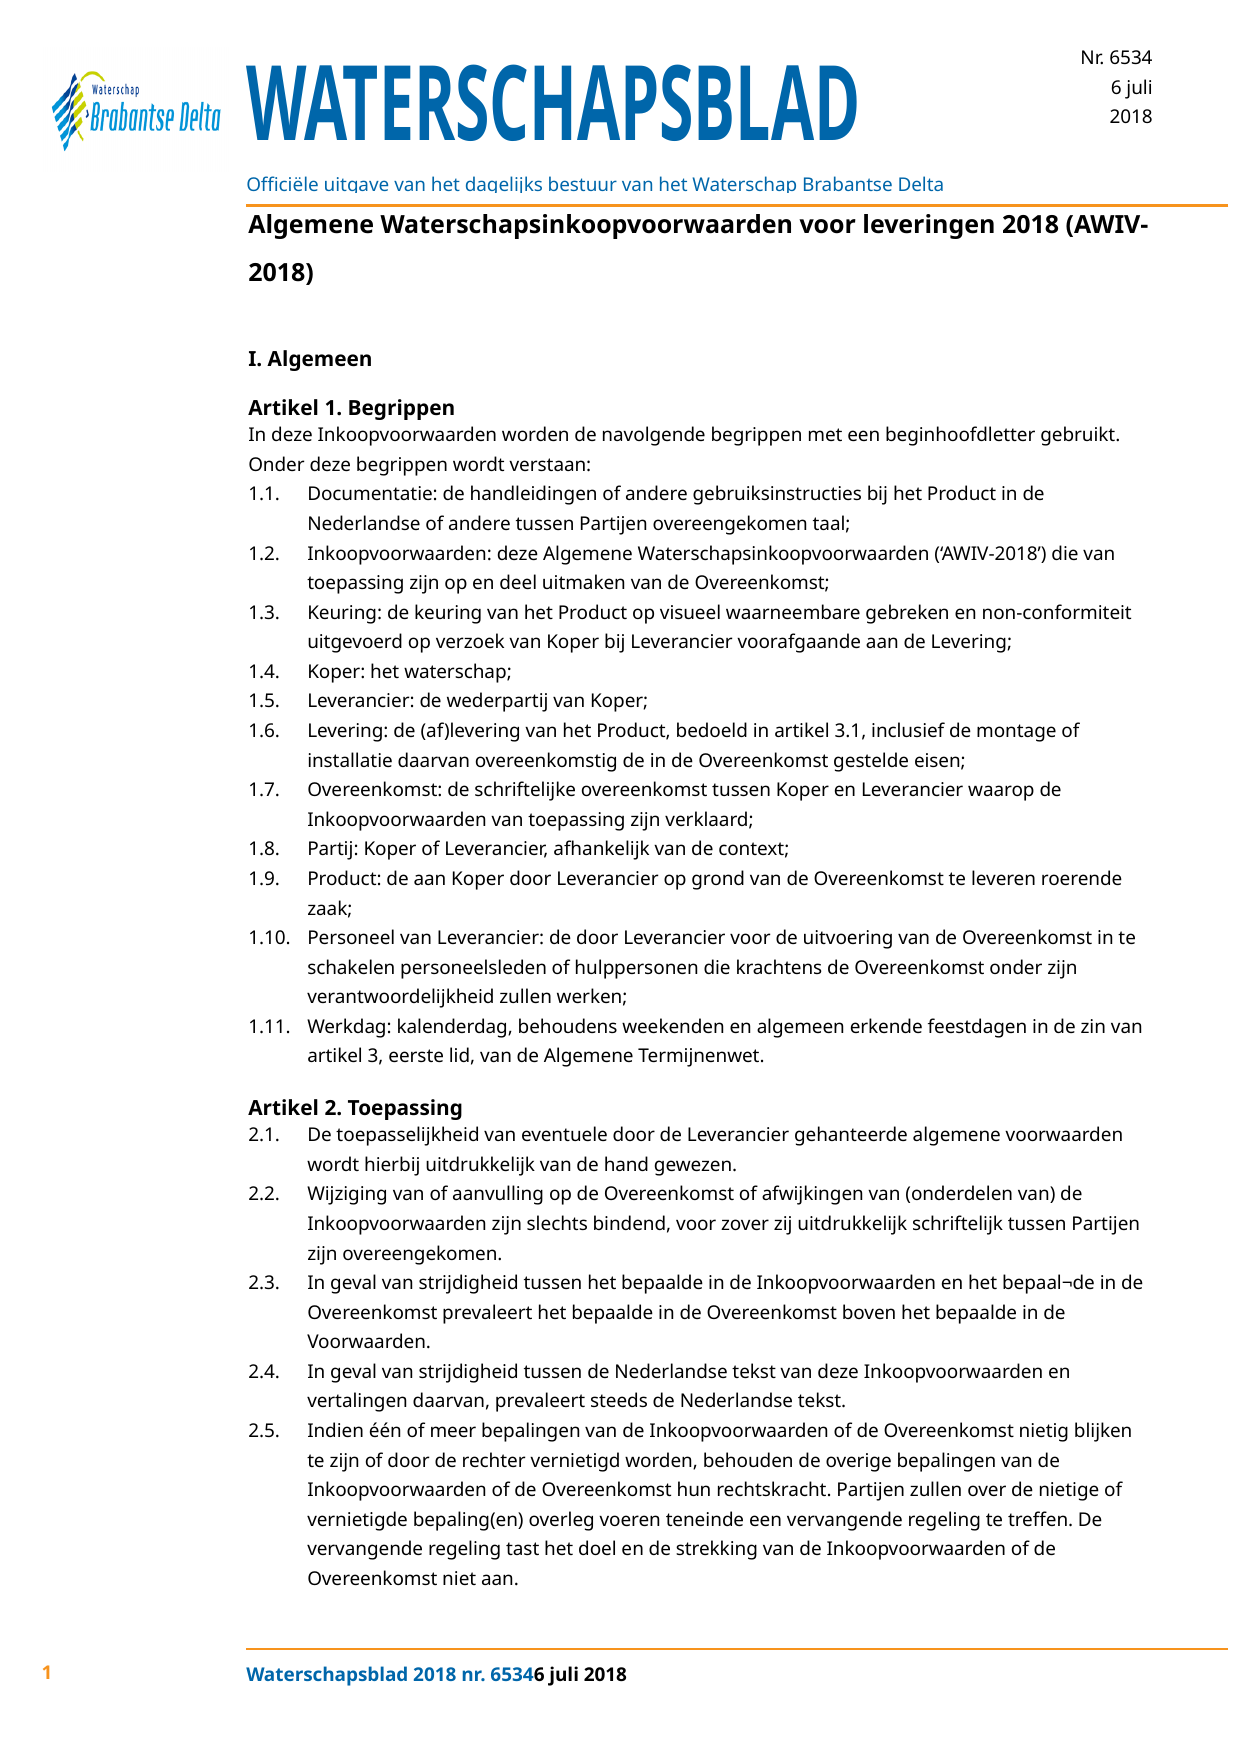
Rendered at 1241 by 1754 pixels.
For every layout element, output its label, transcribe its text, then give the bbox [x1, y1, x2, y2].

list Documentatie: de handleidingen of andere gebruiksinstructies bij het Product in de Nederlandse of andere tussen Partijen overeengekomen taal; [248, 481, 1152, 536]
picture [41, 47, 231, 172]
list Wijziging van of aanvulling op de Overeenkomst of afwijkingen van (onderdelen van) de Inkoopvoorwaarden zijn slechts bindend, voor zover zij uitdrukkelijk schriftelijk tussen Partijen zijn overeengekomen. [248, 1181, 1152, 1266]
text I. Algemeen [248, 344, 1152, 372]
list De toepasselijkheid van eventuele door de Leverancier gehanteerde algemene voorwaarden wordt hierbij uitdrukkelijk van de hand gewezen. [248, 1121, 1152, 1177]
list Inkoopvoorwaarden: deze Algemene Waterschapsinkoopvoorwaarden (‘AWIV-2018’) die van toepassing zijn op en deel uitmaken van de Overeenkomst; [248, 540, 1152, 595]
text Algemene Waterschapsinkoopvoorwaarden voor leveringen 2018 (AWIV-2018) [248, 207, 1152, 288]
list In geval van strijdigheid tussen het bepaalde in de Inkoopvoorwaarden en het bepaal¬de in de Overeenkomst prevaleert het bepaalde in de Overeenkomst boven het bepaalde in de Voorwaarden. [248, 1269, 1152, 1354]
list Keuring: de keuring van het Product op visueel waarneembare gebreken en non-conformiteit uitgevoerd op verzoek van Koper bij Leverancier voorafgaande aan de Levering; [248, 599, 1152, 654]
list Levering: de (af)levering van het Product, bedoeld in artikel 3.1, inclusief de montage of installatie daarvan overeenkomstig de in de Overeenkomst gestelde eisen; [248, 717, 1152, 772]
list Koper: het waterschap; [248, 658, 1152, 684]
list In geval van strijdigheid tussen de Nederlandse tekst van deze Inkoopvoorwaarden en vertalingen daarvan, prevaleert steeds de Nederlandse tekst. [248, 1358, 1152, 1413]
list Werkdag: kalenderdag, behoudens weekenden en algemeen erkende feestdagen in de zin van artikel 3, eerste lid, van de Algemene Termijnenwet. [248, 1013, 1152, 1068]
text In deze Inkoopvoorwaarden worden de navolgende begrippen met een beginhoofdletter gebruikt. Onder deze begrippen wordt verstaan: [248, 421, 1152, 477]
list Indien één of meer bepalingen van de Inkoopvoorwaarden of de Overeenkomst nietig blijken te zijn of door de rechter vernietigd worden, behouden de overige bepalingen van de Inkoopvoorwaarden of de Overeenkomst hun rechtskracht. Partijen zullen over de nietige of vernietigde bepaling(en) overleg voeren teneinde een vervangende regeling te treffen. De vervangende regeling tast het doel en de strekking van de Inkoopvoorwaarden of de Overeenkomst niet aan. [248, 1417, 1152, 1591]
text Artikel 2. Toepassing [248, 1093, 1152, 1121]
list Product: de aan Koper door Leverancier op grond van de Overeenkomst te leveren roerende zaak; [248, 865, 1152, 920]
list Partij: Koper of Leverancier, afhankelijk van de context; [248, 836, 1152, 861]
text Artikel 1. Begrippen [248, 393, 1152, 421]
list Leverancier: de wederpartij van Koper; [248, 688, 1152, 713]
list Personeel van Leverancier: de door Leverancier voor de uitvoering van de Overeenkomst in te schakelen personeelsleden of hulppersonen die krachtens de Overeenkomst onder zijn verantwoordelijkheid zullen werken; [248, 924, 1152, 1009]
list Overeenkomst: de schriftelijke overeenkomst tussen Koper en Leverancier waarop de Inkoopvoorwaarden van toepassing zijn verklaard; [248, 776, 1152, 832]
